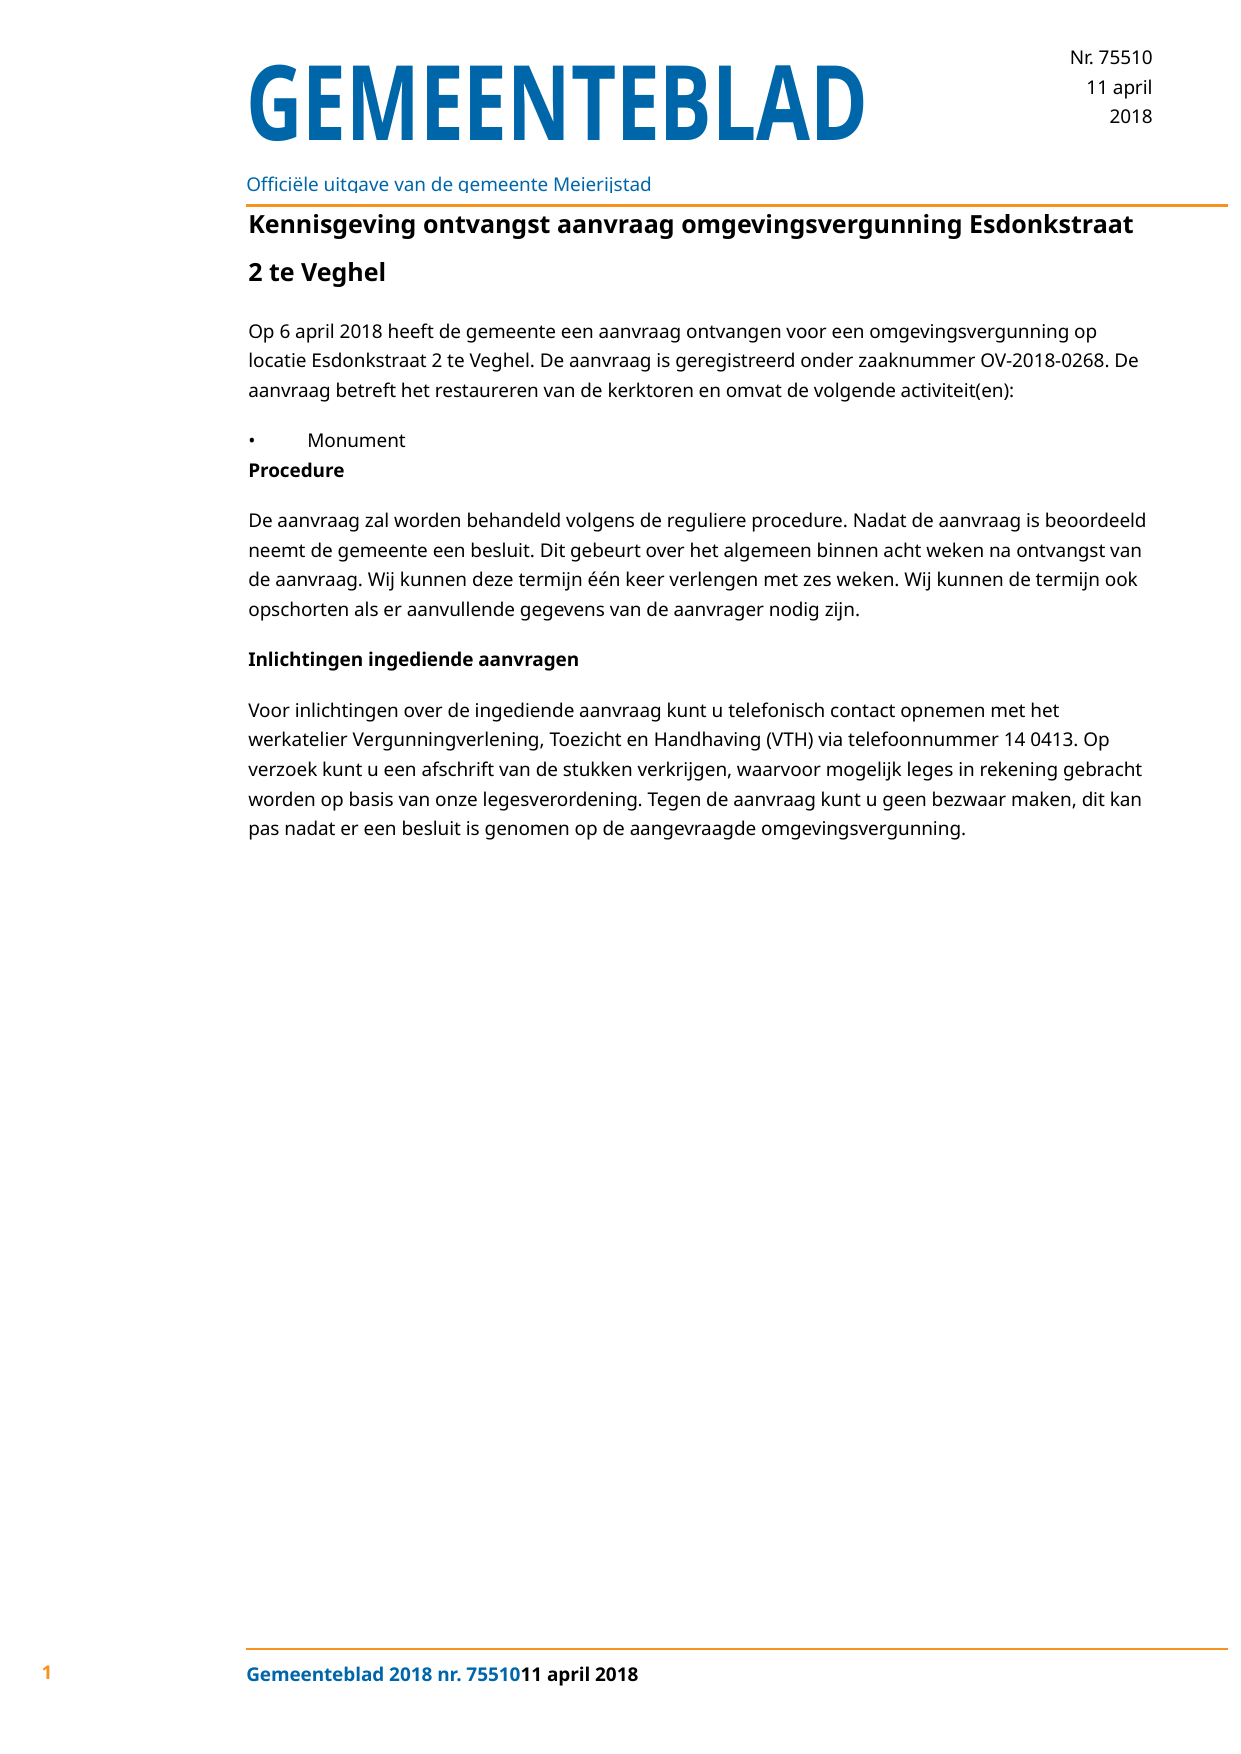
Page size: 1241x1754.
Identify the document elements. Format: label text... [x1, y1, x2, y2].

list Monument [248, 427, 1152, 453]
text Voor inlichtingen over de ingediende aanvraag kunt u telefonisch contact opnemen met het werkatelier Vergunningverlening, Toezicht en Handhaving (VTH) via telefoonnummer 14 0413. Op verzoek kunt u een afschrift van de stukken verkrijgen, waarvoor mogelijk leges in rekening gebracht worden op basis van onze legesverordening. Tegen de aanvraag kunt u geen bezwaar maken, dit kan pas nadat er een besluit is genomen op de aangevraagde omgevingsvergunning. [248, 697, 1152, 841]
text Op 6 april 2018 heeft de gemeente een aanvraag ontvangen voor een omgevingsvergunning op locatie Esdonkstraat 2 te Veghel. De aanvraag is geregistreerd onder zaaknummer OV-2018-0268. De aanvraag betreft het restaureren van de kerktoren en omvat de volgende activiteit(en): [248, 318, 1152, 403]
picture [41, 47, 231, 172]
text Procedure [248, 457, 1152, 483]
text Inlichtingen ingediende aanvragen [248, 647, 1152, 672]
text Kennisgeving ontvangst aanvraag omgevingsvergunning Esdonkstraat 2 te Veghel [248, 207, 1152, 288]
text De aanvraag zal worden behandeld volgens de reguliere procedure. Nadat de aanvraag is beoordeeld neemt de gemeente een besluit. Dit gebeurt over het algemeen binnen acht weken na ontvangst van de aanvraag. Wij kunnen deze termijn één keer verlengen met zes weken. Wij kunnen de termijn ook opschorten als er aanvullende gegevens van de aanvrager nodig zijn. [248, 507, 1152, 622]
